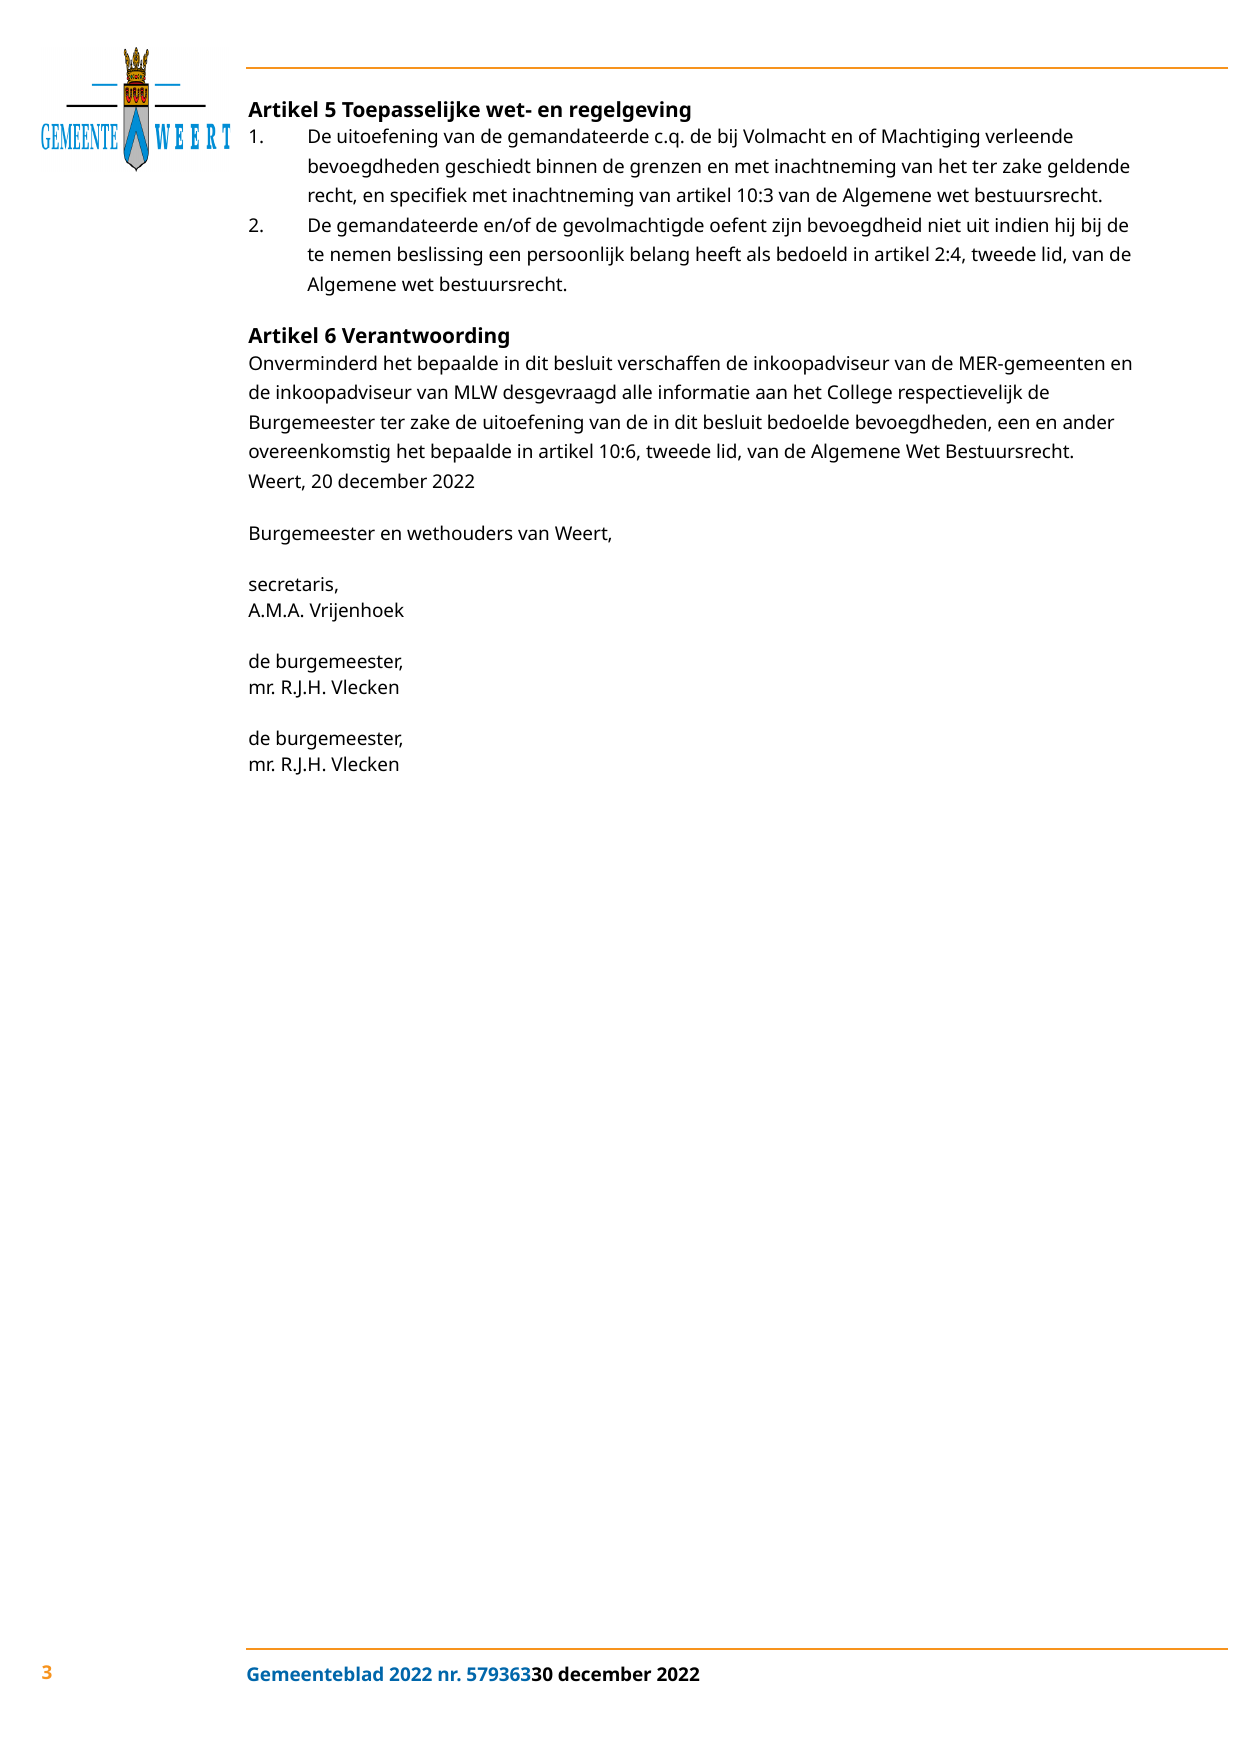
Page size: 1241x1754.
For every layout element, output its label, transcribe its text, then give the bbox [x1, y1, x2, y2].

text Burgemeester en wethouders van Weert, [248, 520, 1152, 546]
text Artikel 5 Toepasselijke wet- en regelgeving [248, 95, 1152, 123]
text A.M.A. Vrijenhoek [248, 597, 1152, 623]
text mr. R.J.H. Vlecken [248, 674, 1152, 700]
text Weert, 20 december 2022 [248, 468, 1152, 494]
text de burgemeester, [248, 726, 1152, 751]
list De uitoefening van de gemandateerde c.q. de bij Volmacht en of Machtiging verleende bevoegdheden geschiedt binnen de grenzen en met inachtneming van het ter zake geldende recht, en specifiek met inachtneming van artikel 10:3 van de Algemene wet bestuursrecht. [248, 123, 1152, 208]
list De gemandateerde en/of de gevolmachtigde oefent zijn bevoegdheid niet uit indien hij bij de te nemen beslissing een persoonlijk belang heeft als bedoeld in artikel 2:4, tweede lid, van de Algemene wet bestuursrecht. [248, 212, 1152, 297]
picture [41, 47, 231, 172]
text secretaris, [248, 571, 1152, 597]
text Onverminderd het bepaalde in dit besluit verschaffen de inkoopadviseur van de MER-gemeenten en de inkoopadviseur van MLW desgevraagd alle informatie aan het College respectievelijk de Burgemeester ter zake de uitoefening van de in dit besluit bedoelde bevoegdheden, een en ander overeenkomstig het bepaalde in artikel 10:6, tweede lid, van de Algemene Wet Bestuursrecht. [248, 350, 1152, 464]
text de burgemeester, [248, 648, 1152, 674]
text Artikel 6 Verantwoording [248, 322, 1152, 350]
text mr. R.J.H. Vlecken [248, 751, 1152, 777]
